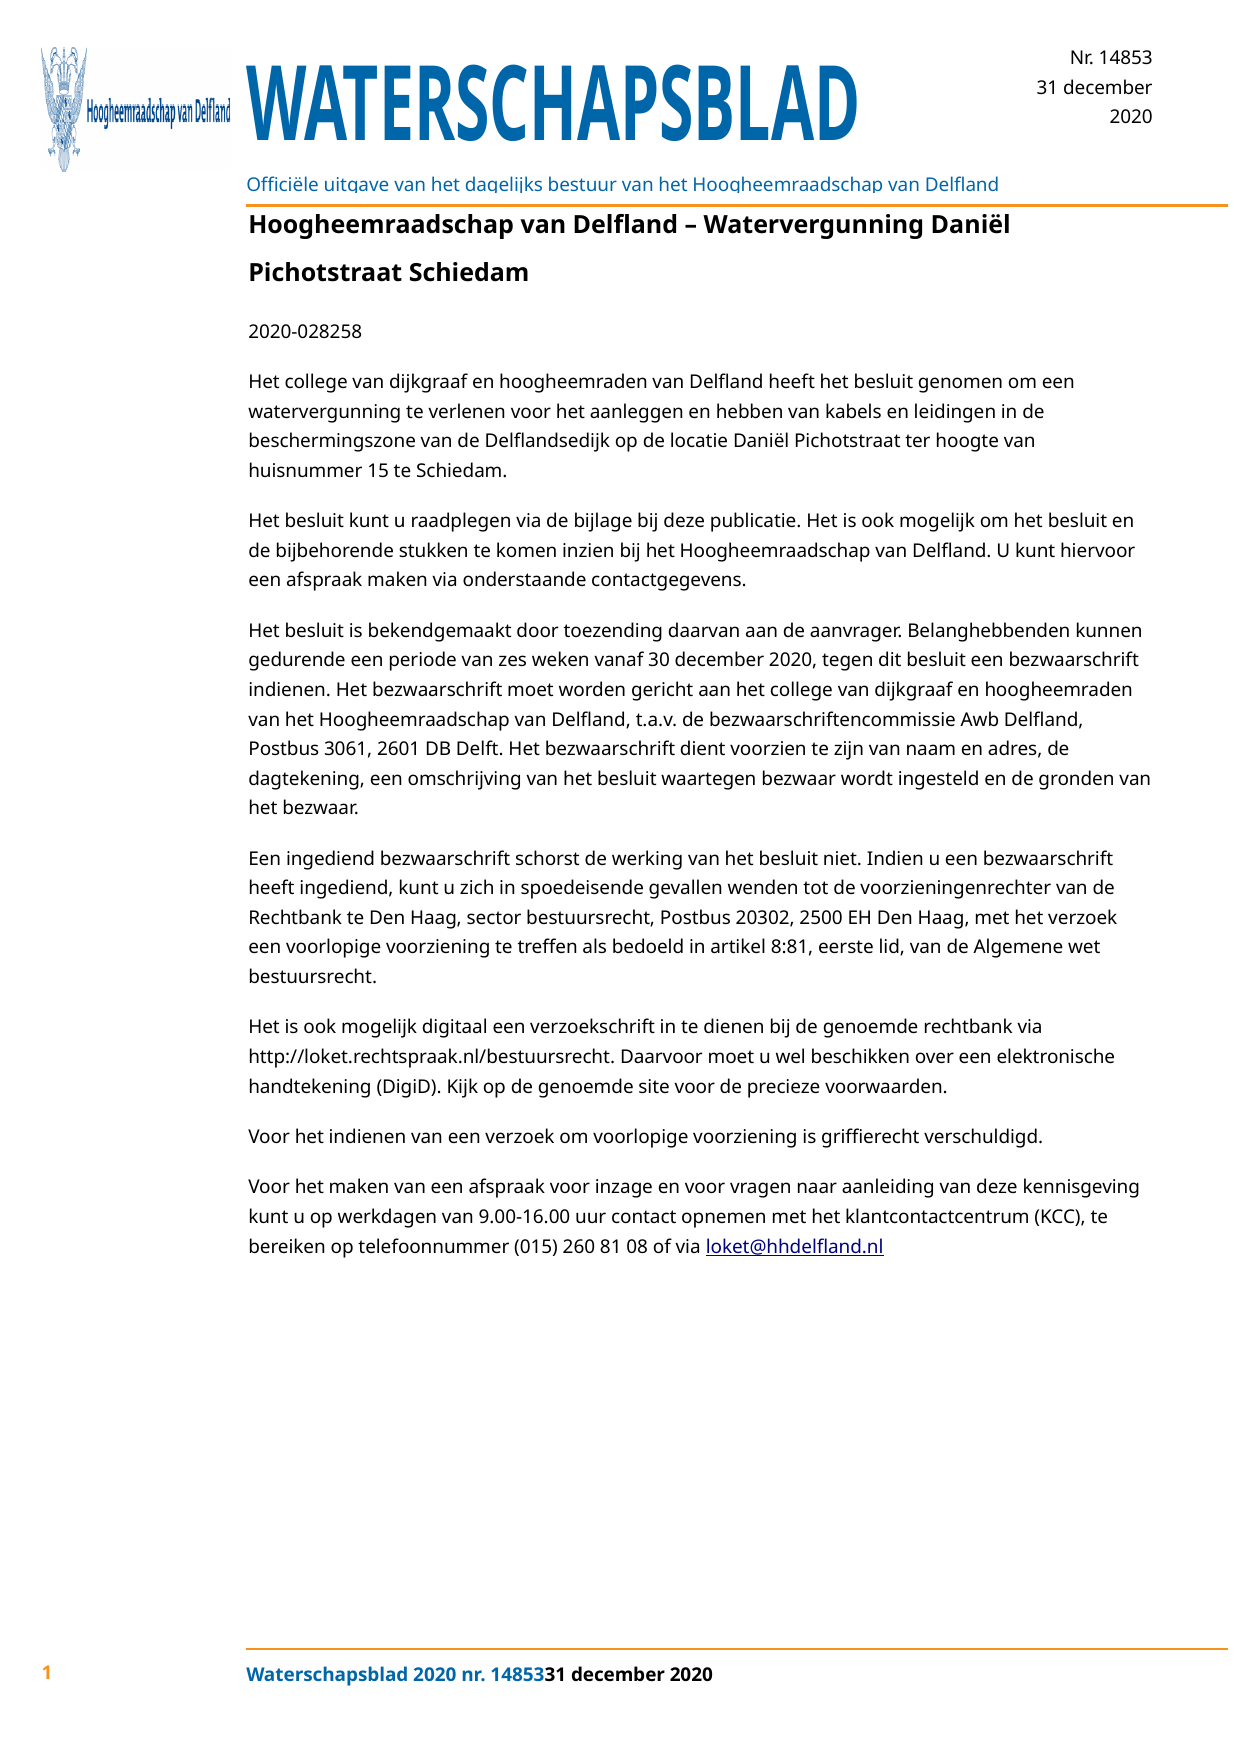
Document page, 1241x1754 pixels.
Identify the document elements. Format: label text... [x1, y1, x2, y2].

text 2020-028258 [248, 318, 1152, 344]
text Voor het maken van een afspraak voor inzage en voor vragen naar aanleiding van deze kennisgeving kunt u op werkdagen van 9.00-16.00 uur contact opnemen met het klantcontactcentrum (KCC), te bereiken op telefoonnummer (015) 260 81 08 of via loket@hhdelfland.nl [248, 1174, 1152, 1259]
text Het college van dijkgraaf en hoogheemraden van Delfland heeft het besluit genomen om een watervergunning te verlenen voor het aanleggen en hebben van kabels en leidingen in de beschermingszone van de Delflandsedijk op de locatie Daniël Pichotstraat ter hoogte van huisnummer 15 te Schiedam. [248, 368, 1152, 483]
text Hoogheemraadschap van Delfland – Watervergunning Daniël Pichotstraat Schiedam [248, 207, 1152, 288]
text Het is ook mogelijk digitaal een verzoekschrift in te dienen bij de genoemde rechtbank via http://loket.rechtspraak.nl/bestuursrecht. Daarvoor moet u wel beschikken over een elektronische handtekening (DigiD). Kijk op de genoemde site voor de precieze voorwaarden. [248, 1014, 1152, 1099]
text Voor het indienen van een verzoek om voorlopige voorziening is griffierecht verschuldigd. [248, 1123, 1152, 1149]
text Het besluit kunt u raadplegen via de bijlage bij deze publicatie. Het is ook mogelijk om het besluit en de bijbehorende stukken te komen inzien bij het Hoogheemraadschap van Delfland. U kunt hiervoor een afspraak maken via onderstaande contactgegevens. [248, 507, 1152, 592]
text Het besluit is bekendgemaakt door toezending daarvan aan de aanvrager. Belanghebbenden kunnen gedurende een periode van zes weken vanaf 30 december 2020, tegen dit besluit een bezwaarschrift indienen. Het bezwaarschrift moet worden gericht aan het college van dijkgraaf en hoogheemraden van het Hoogheemraadschap van Delfland, t.a.v. de bezwaarschriftencommissie Awb Delfland, Postbus 3061, 2601 DB Delft. Het bezwaarschrift dient voorzien te zijn van naam en adres, de dagtekening, een omschrijving van het besluit waartegen bezwaar wordt ingesteld en de gronden van het bezwaar. [248, 617, 1152, 820]
text Een ingediend bezwaarschrift schorst de werking van het besluit niet. Indien u een bezwaarschrift heeft ingediend, kunt u zich in spoedeisende gevallen wenden tot de voorzieningenrechter van de Rechtbank te Den Haag, sector bestuursrecht, Postbus 20302, 2500 EH Den Haag, met het verzoek een voorlopige voorziening te treffen als bedoeld in artikel 8:81, eerste lid, van de Algemene wet bestuursrecht. [248, 845, 1152, 989]
picture [41, 47, 231, 172]
